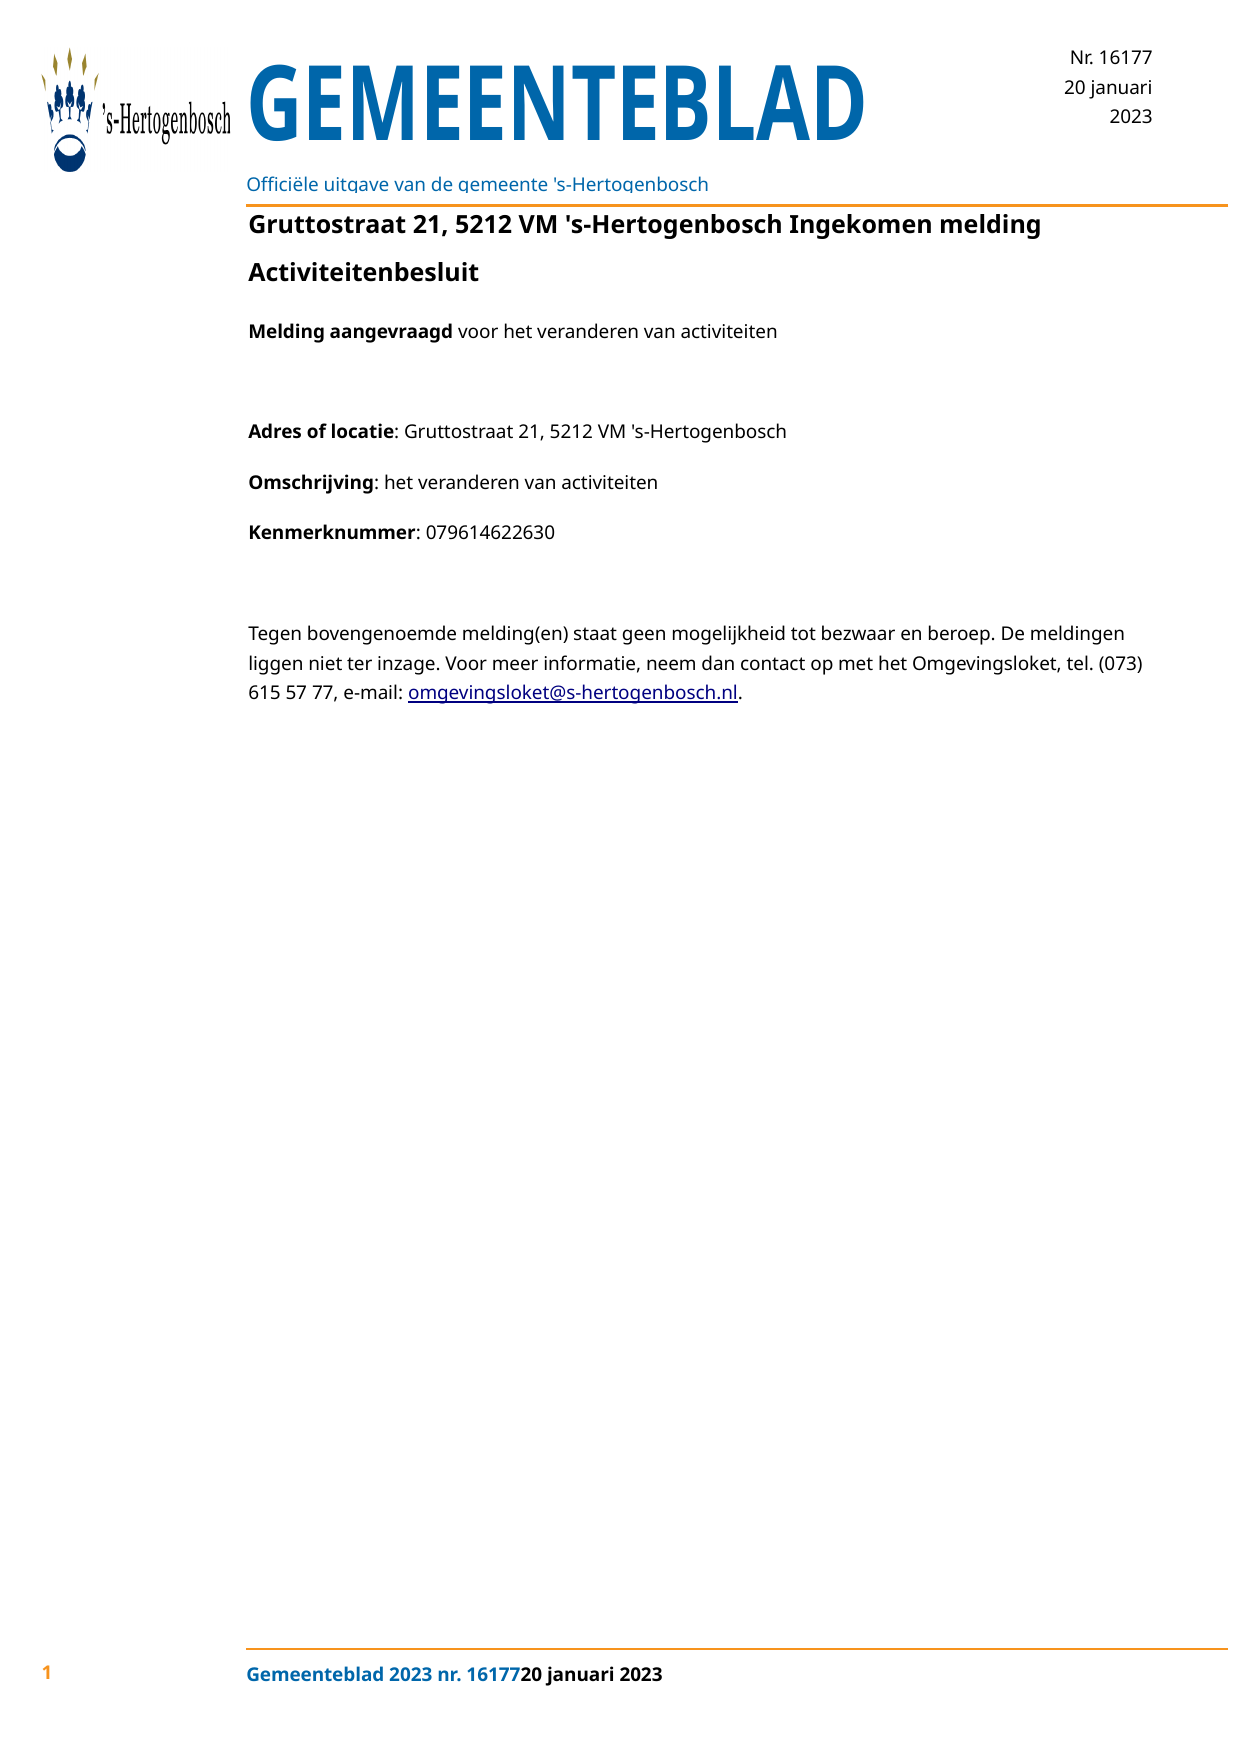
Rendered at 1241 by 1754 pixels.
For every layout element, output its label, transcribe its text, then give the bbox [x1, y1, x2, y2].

text Kenmerknummer: 079614622630 [248, 519, 1152, 545]
text Gruttostraat 21, 5212 VM 's-Hertogenbosch Ingekomen melding Activiteitenbesluit [248, 207, 1152, 288]
text Adres of locatie: Gruttostraat 21, 5212 VM 's-Hertogenbosch [248, 419, 1152, 444]
text Tegen bovengenoemde melding(en) staat geen mogelijkheid tot bezwaar en beroep. De meldingen liggen niet ter inzage. Voor meer informatie, neem dan contact op met het Omgevingsloket, tel. (073) 615 57 77, e-mail: omgevingsloket@s-hertogenbosch.nl. [248, 620, 1152, 705]
picture [41, 47, 231, 172]
text Melding aangevraagd voor het veranderen van activiteiten [248, 318, 1152, 344]
text Omschrijving: het veranderen van activiteiten [248, 469, 1152, 495]
